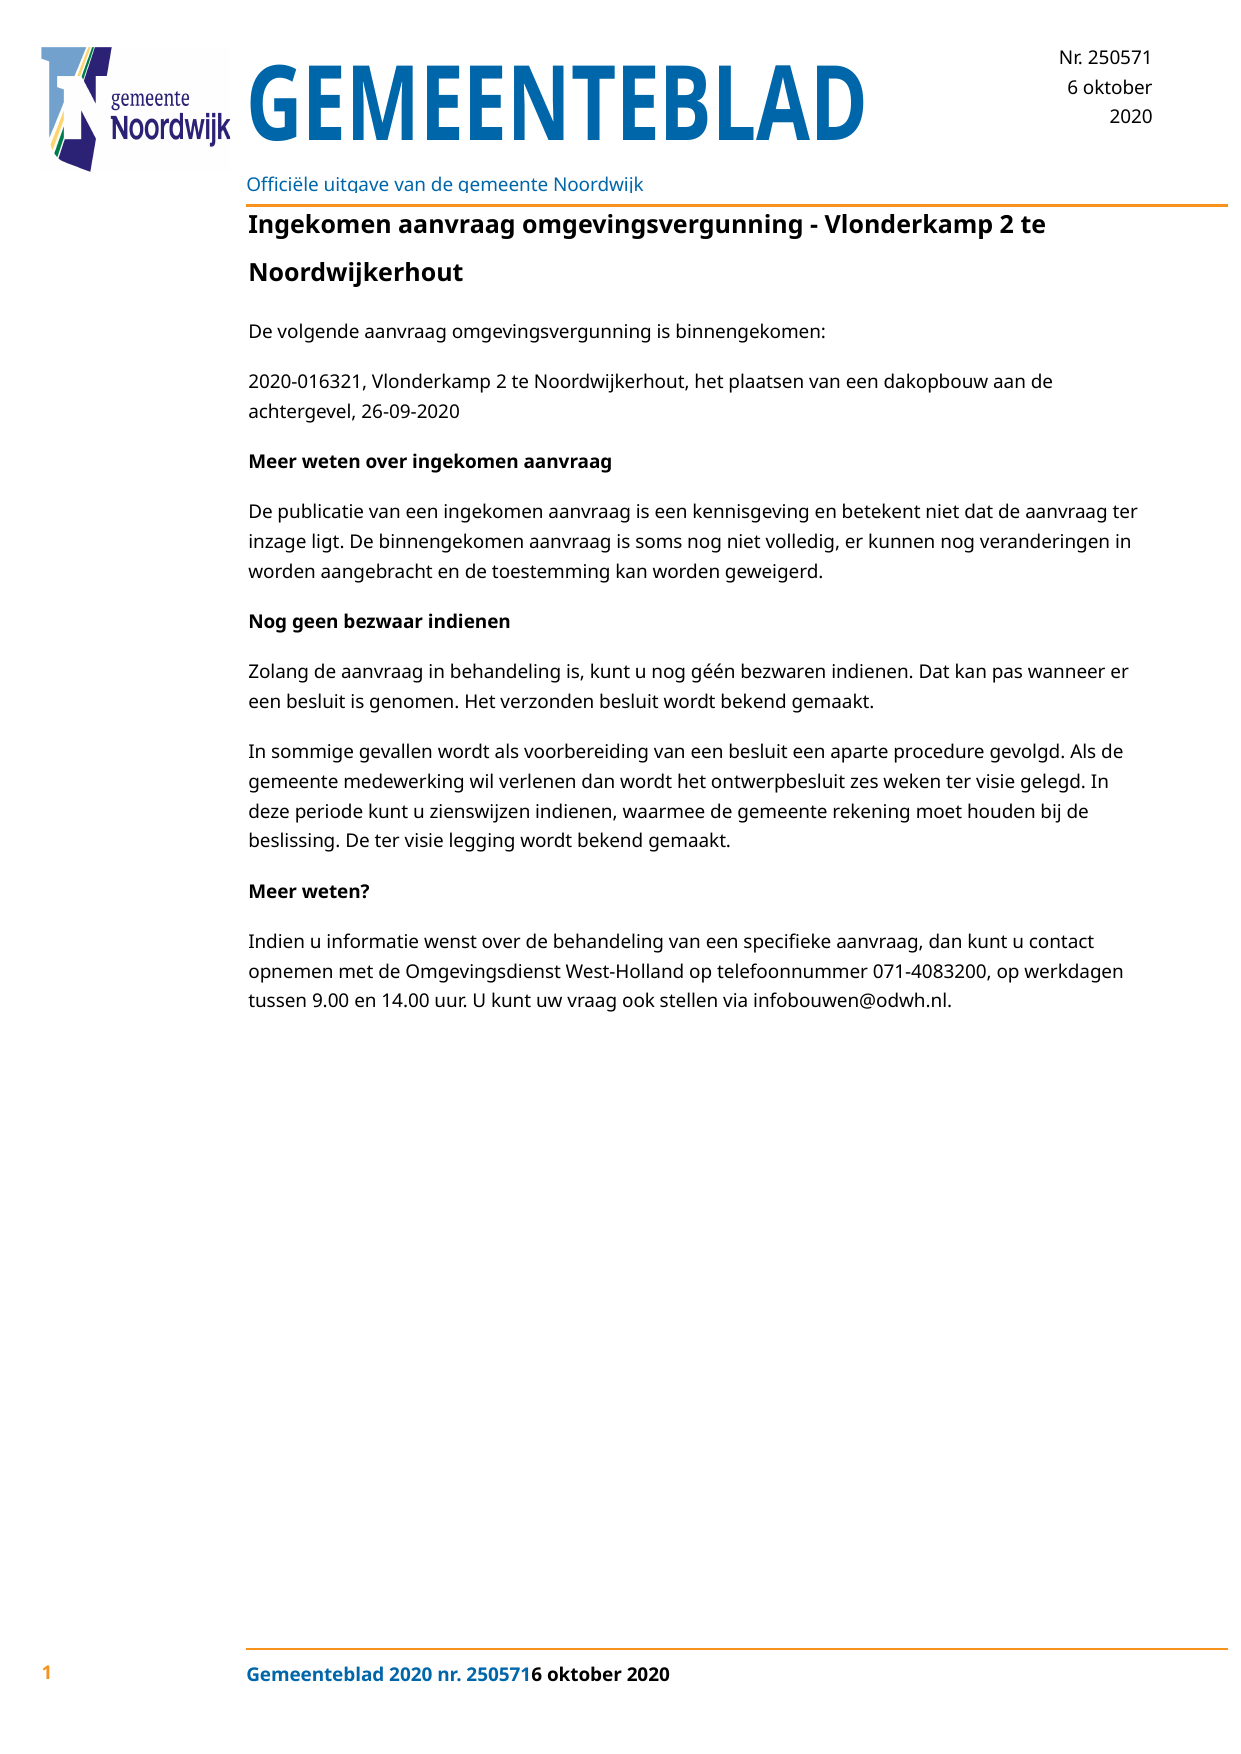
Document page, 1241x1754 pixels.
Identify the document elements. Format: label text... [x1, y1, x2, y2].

text Ingekomen aanvraag omgevingsvergunning - Vlonderkamp 2 te Noordwijkerhout [248, 207, 1152, 288]
text Meer weten? [248, 878, 1152, 904]
text Zolang de aanvraag in behandeling is, kunt u nog géén bezwaren indienen. Dat kan pas wanneer er een besluit is genomen. Het verzonden besluit wordt bekend gemaakt. [248, 659, 1152, 714]
text De publicatie van een ingekomen aanvraag is een kennisgeving en betekent niet dat de aanvraag ter inzage ligt. De binnengekomen aanvraag is soms nog niet volledig, er kunnen nog veranderingen in worden aangebracht en de toestemming kan worden geweigerd. [248, 499, 1152, 584]
text Nog geen bezwaar indienen [248, 608, 1152, 634]
text 2020-016321, Vlonderkamp 2 te Noordwijkerhout, het plaatsen van een dakopbouw aan de achtergevel, 26-09-2020 [248, 368, 1152, 424]
text De volgende aanvraag omgevingsvergunning is binnengekomen: [248, 318, 1152, 344]
picture [41, 47, 231, 172]
text Indien u informatie wenst over de behandeling van een specifieke aanvraag, dan kunt u contact opnemen met de Omgevingsdienst West-Holland op telefoonnummer 071-4083200, op werkdagen tussen 9.00 en 14.00 uur. U kunt uw vraag ook stellen via infobouwen@odwh.nl. [248, 928, 1152, 1013]
text In sommige gevallen wordt als voorbereiding van een besluit een aparte procedure gevolgd. Als de gemeente medewerking wil verlenen dan wordt het ontwerpbesluit zes weken ter visie gelegd. In deze periode kunt u zienswijzen indienen, waarmee de gemeente rekening moet houden bij de beslissing. De ter visie legging wordt bekend gemaakt. [248, 739, 1152, 853]
text Meer weten over ingekomen aanvraag [248, 448, 1152, 474]
